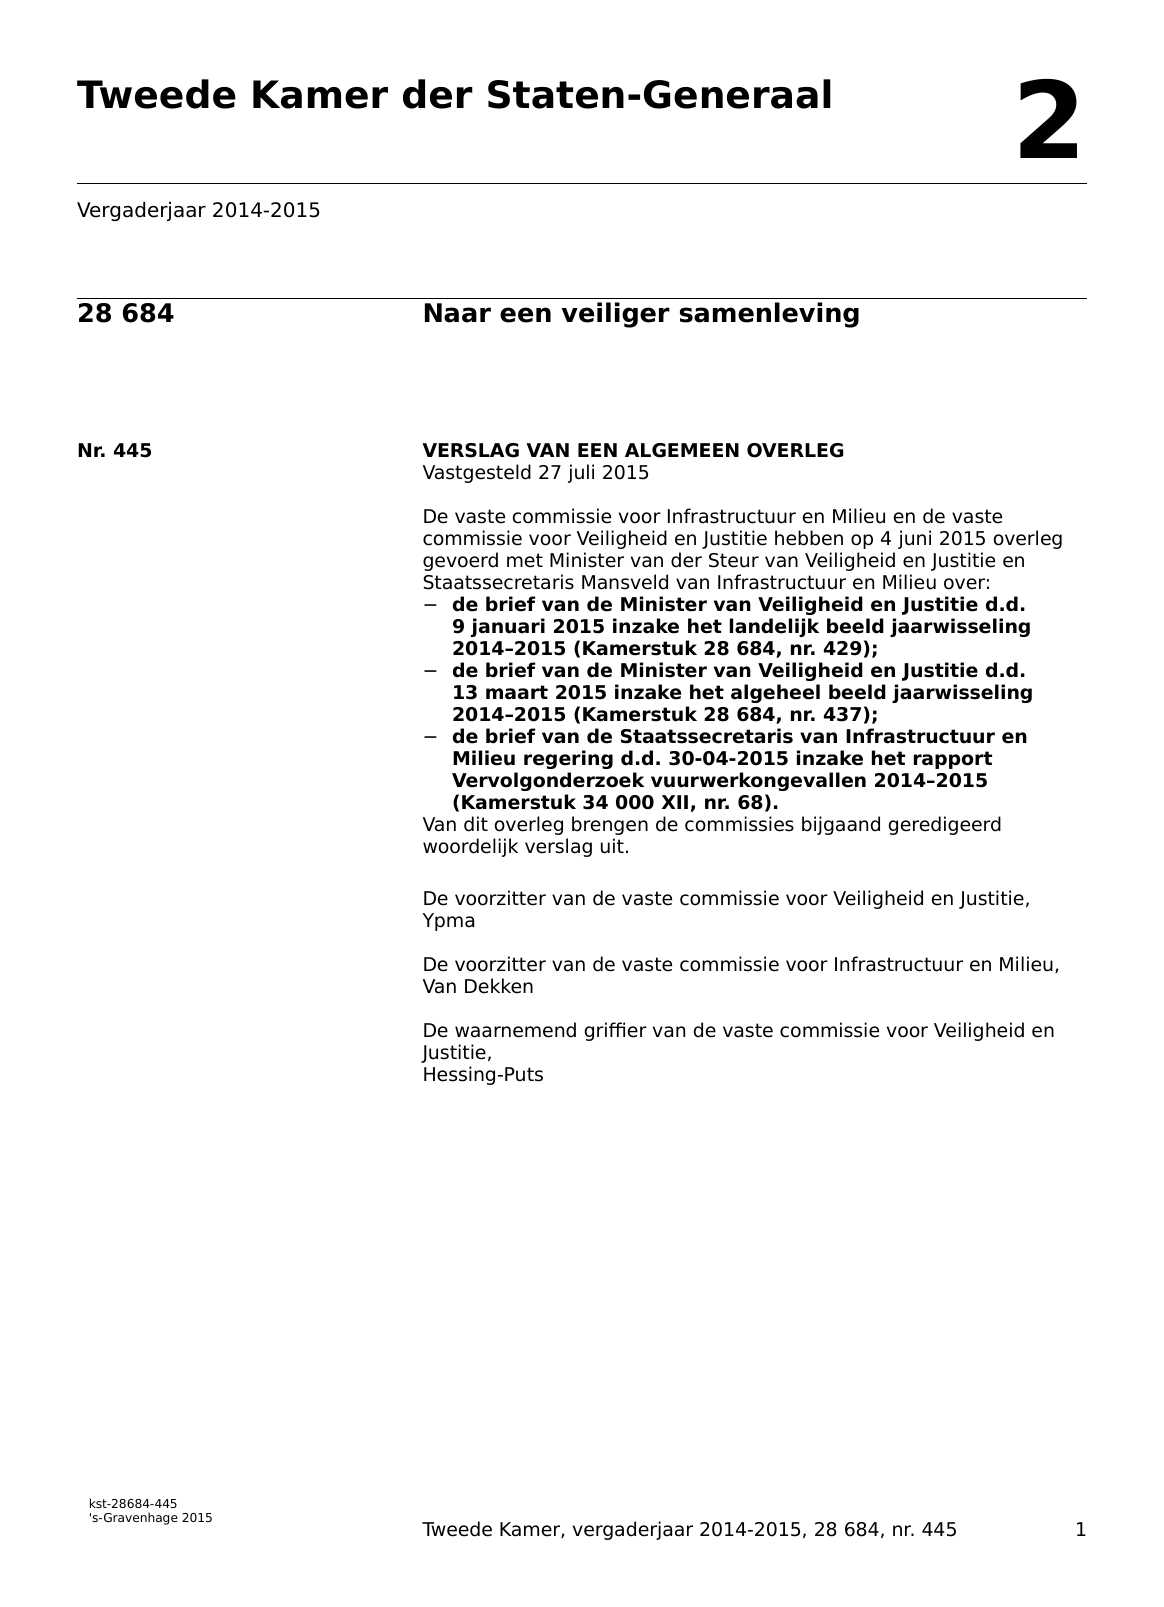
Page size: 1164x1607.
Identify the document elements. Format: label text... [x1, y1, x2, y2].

text Van dit overleg brengen de commissies bijgaand geredigeerd woordelijk verslag uit. [422, 813, 1087, 857]
subtitle Nr. 445 VERSLAG VAN EEN ALGEMEEN OVERLEG [77, 440, 1087, 462]
table_header 2 [886, 59, 1087, 183]
text De waarnemend griffier van de vaste commissie voor Veiligheid en Justitie, Hessing-Puts [422, 1020, 1087, 1086]
text 's-Gravenhage 2015 [88, 1511, 323, 1525]
text De voorzitter van de vaste commissie voor Veiligheid en Justitie, Ypma [422, 887, 1087, 931]
table_header Tweede Kamer der Staten-Generaal [77, 59, 886, 183]
text − de brief van de Minister van Veiligheid en Justitie d.d. 9 januari 2015 inzake het landelijk beeld jaarwisseling 2014–2015 (Kamerstuk 28 684, nr. 429); [422, 594, 1087, 660]
subtitle 28 684 Naar een veiliger samenleving [77, 299, 1087, 329]
text De vaste commissie voor Infrastructuur en Milieu en de vaste commissie voor Veiligheid en Justitie hebben op 4 juni 2015 overleg gevoerd met Minister van der Steur van Veiligheid en Justitie en Staatssecretaris Mansveld van Infrastructuur en Milieu over: [422, 506, 1087, 594]
text De voorzitter van de vaste commissie voor Infrastructuur en Milieu, Van Dekken [422, 954, 1087, 998]
text − de brief van de Staatssecretaris van Infrastructuur en Milieu regering d.d. 30-04-2015 inzake het rapport Vervolgonderzoek vuurwerkongevallen 2014–2015 (Kamerstuk 34 000 XII, nr. 68). [422, 726, 1087, 813]
table_cell Vergaderjaar 2014-2015 [77, 184, 1087, 298]
text kst-28684-445 [88, 1497, 323, 1511]
text − de brief van de Minister van Veiligheid en Justitie d.d. 13 maart 2015 inzake het algeheel beeld jaarwisseling 2014–2015 (Kamerstuk 28 684, nr. 437); [422, 660, 1087, 726]
text Vastgesteld 27 juli 2015 [422, 462, 1087, 484]
